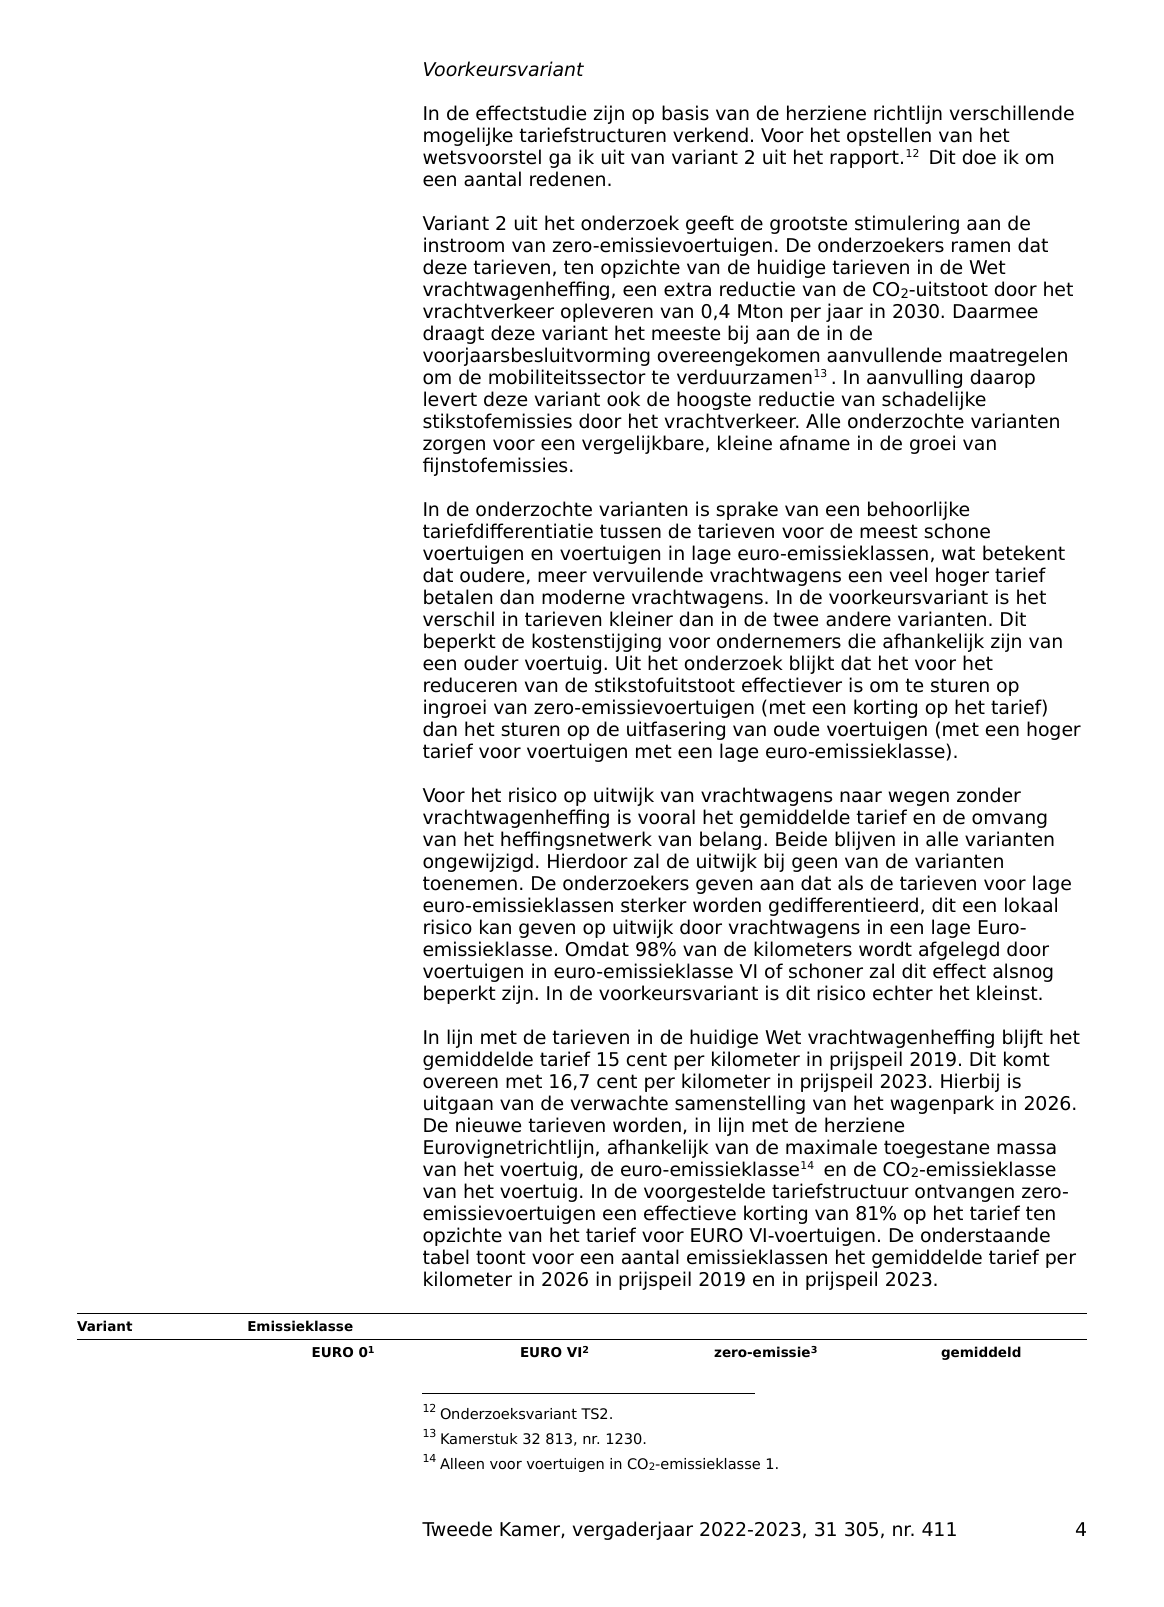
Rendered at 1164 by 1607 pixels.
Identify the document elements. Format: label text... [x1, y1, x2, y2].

text In de effectstudie zijn op basis van de herziene richtlijn verschillende mogelijke tariefstructuren verkend. Voor het opstellen van het wetsvoorstel ga ik uit van variant 2 uit het rapport. Dit doe ik om een aantal redenen. [422, 103, 1087, 191]
text Voor het risico op uitwijk van vrachtwagens naar wegen zonder vrachtwagenheffing is vooral het gemiddelde tarief en de omvang van het heffingsnetwerk van belang. Beide blijven in alle varianten ongewijzigd. Hierdoor zal de uitwijk bij geen van de varianten toenemen. De onderzoekers geven aan dat als de tarieven voor lage euro-emissieklassen sterker worden gedifferentieerd, dit een lokaal risico kan geven op uitwijk door vrachtwagens in een lage Euro-emissieklasse. Omdat 98% van de kilometers wordt afgelegd door voertuigen in euro-emissieklasse VI of schoner zal dit effect alsnog beperkt zijn. In de voorkeursvariant is dit risico echter het kleinst. [422, 785, 1087, 1005]
table_cell EURO 01 [241, 1340, 452, 1360]
text In lijn met de tarieven in de huidige Wet vrachtwagenheffing blijft het gemiddelde tarief 15 cent per kilometer in prijspeil 2019. Dit komt overeen met 16,7 cent per kilometer in prijspeil 2023. Hierbij is uitgaan van de verwachte samenstelling van het wagenpark in 2026. De nieuwe tarieven worden, in lijn met de herziene Eurovignetrichtlijn, afhankelijk van de maximale toegestane massa van het voertuig, de euro-emissieklasse en de CO2-emissieklasse van het voertuig. In de voorgestelde tariefstructuur ontvangen zero-emissievoertuigen een effectieve korting van 81% op het tarief ten opzichte van het tarief voor EURO VI-voertuigen. De onderstaande tabel toont voor een aantal emissieklassen het gemiddelde tarief per kilometer in 2026 in prijspeil 2019 en in prijspeil 2023. [422, 1027, 1087, 1291]
text In de onderzochte varianten is sprake van een behoorlijke tariefdifferentiatie tussen de tarieven voor de meest schone voertuigen en voertuigen in lage euro-emissieklassen, wat betekent dat oudere, meer vervuilende vrachtwagens een veel hoger tarief betalen dan moderne vrachtwagens. In de voorkeursvariant is het verschil in tarieven kleiner dan in de twee andere varianten. Dit beperkt de kostenstijging voor ondernemers die afhankelijk zijn van een ouder voertuig. Uit het onderzoek blijkt dat het voor het reduceren van de stikstofuitstoot effectiever is om te sturen op ingroei van zero-emissievoertuigen (met een korting op het tarief) dan het sturen op de uitfasering van oude voertuigen (met een hoger tarief voor voertuigen met een lage euro-emissieklasse). [422, 499, 1087, 763]
table_cell zero-emissie3 [664, 1340, 875, 1360]
text Kamerstuk 32 813, nr. 1230. [422, 1427, 1087, 1449]
text Variant 2 uit het onderzoek geeft de grootste stimulering aan de instroom van zero-emissievoertuigen. De onderzoekers ramen dat deze tarieven, ten opzichte van de huidige tarieven in de Wet vrachtwagenheffing, een extra reductie van de CO2-uitstoot door het vrachtverkeer opleveren van 0,4 Mton per jaar in 2030. Daarmee draagt deze variant het meeste bij aan de in de voorjaarsbesluitvorming overeengekomen aanvullende maatregelen om de mobiliteitssector te verduurzamen. In aanvulling daarop levert deze variant ook de hoogste reductie van schadelijke stikstofemissies door het vrachtverkeer. Alle onderzochte varianten zorgen voor een vergelijkbare, kleine afname in de groei van fijnstofemissies. [422, 213, 1087, 477]
subtitle Voorkeursvariant [422, 59, 1087, 81]
text Onderzoeksvariant TS2. [422, 1402, 1087, 1424]
table_cell EURO VI2 [453, 1340, 664, 1360]
table_cell gemiddeld [875, 1340, 1087, 1360]
table_cell [77, 1340, 241, 1360]
text Alleen voor voertuigen in CO2-emissieklasse 1. [422, 1452, 1087, 1474]
table_header Variant [77, 1314, 241, 1339]
table_header Emissieklasse [241, 1314, 1087, 1339]
